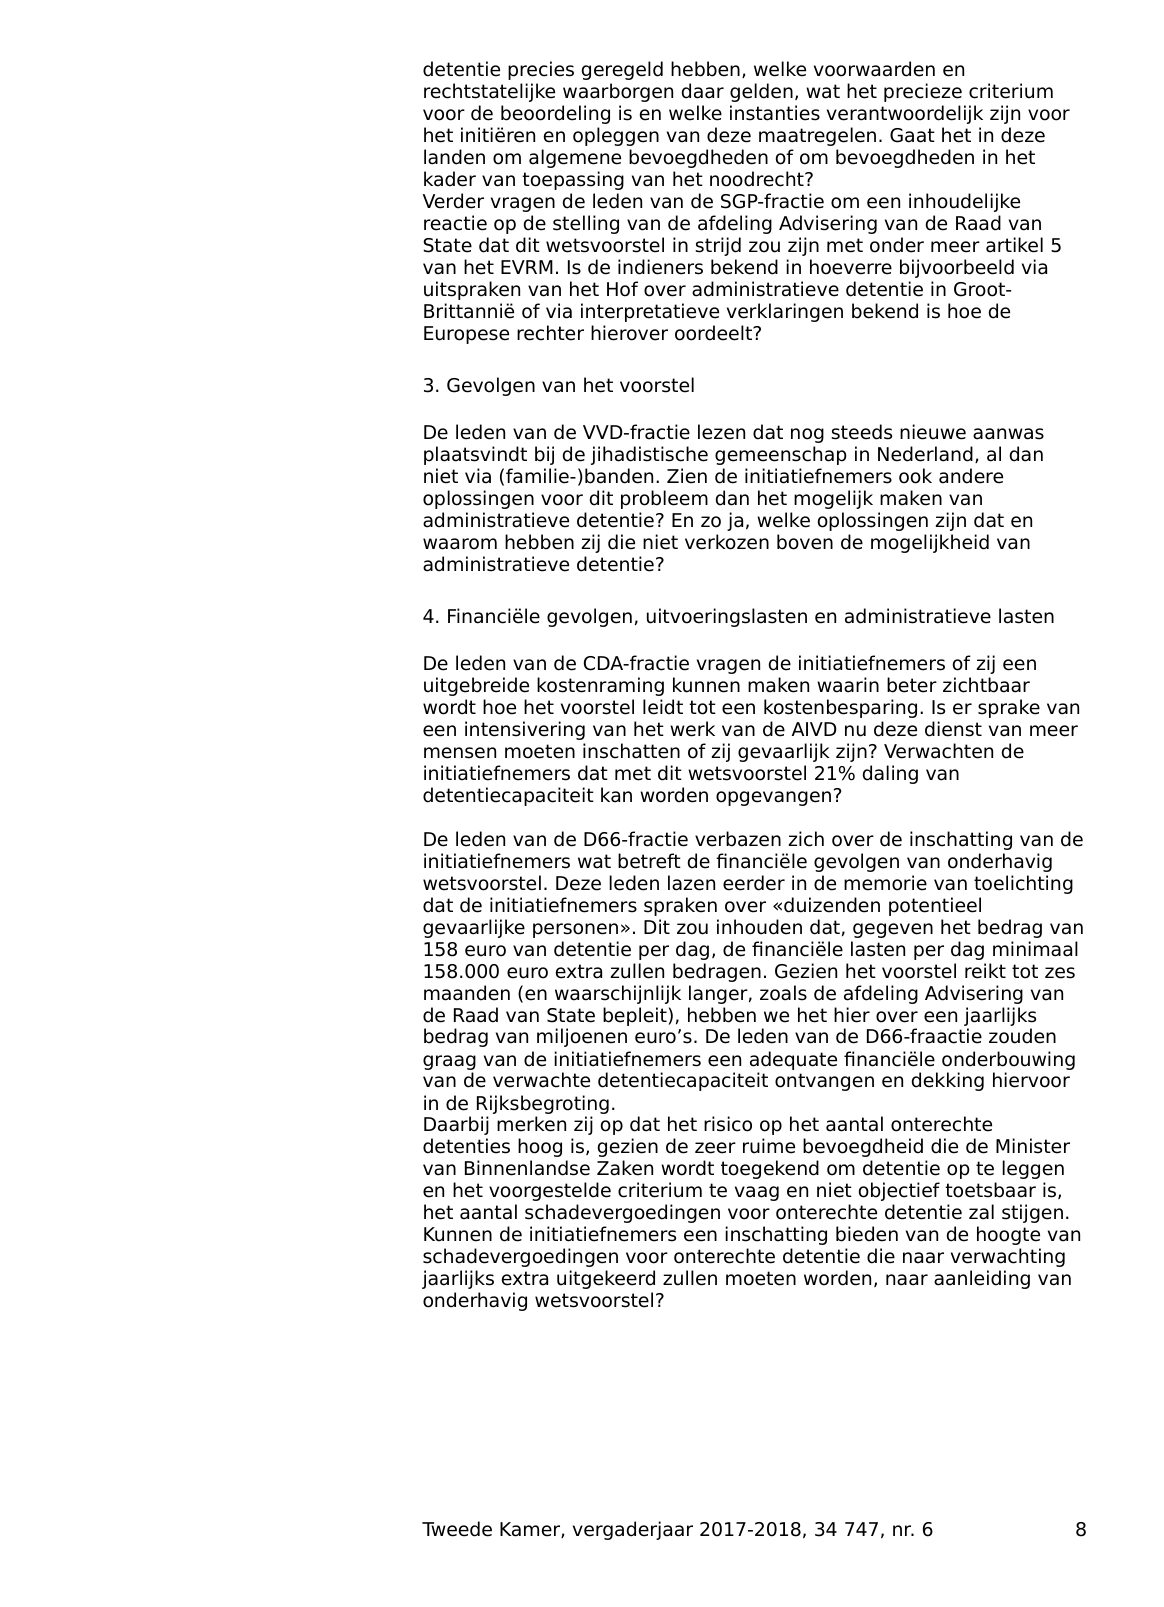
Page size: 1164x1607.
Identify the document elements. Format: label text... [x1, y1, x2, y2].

text Verder vragen de leden van de SGP-fractie om een inhoudelijke reactie op de stelling van de afdeling Advisering van de Raad van State dat dit wetsvoorstel in strijd zou zijn met onder meer artikel 5 van het EVRM. Is de indieners bekend in hoeverre bijvoorbeeld via uitspraken van het Hof over administratieve detentie in Groot-Brittannië of via interpretatieve verklaringen bekend is hoe de Europese rechter hierover oordeelt? [422, 191, 1087, 345]
text De leden van de VVD-fractie lezen dat nog steeds nieuwe aanwas plaatsvindt bij de jihadistische gemeenschap in Nederland, al dan niet via (familie-)banden. Zien de initiatiefnemers ook andere oplossingen voor dit probleem dan het mogelijk maken van administratieve detentie? En zo ja, welke oplossingen zijn dat en waarom hebben zij die niet verkozen boven de mogelijkheid van administratieve detentie? [422, 422, 1087, 576]
subtitle 3. Gevolgen van het voorstel [422, 375, 1087, 397]
text detentie precies geregeld hebben, welke voorwaarden en rechtstatelijke waarborgen daar gelden, wat het precieze criterium voor de beoordeling is en welke instanties verantwoordelijk zijn voor het initiëren en opleggen van deze maatregelen. Gaat het in deze landen om algemene bevoegdheden of om bevoegdheden in het kader van toepassing van het noodrecht? [422, 59, 1087, 191]
subtitle 4. Financiële gevolgen, uitvoeringslasten en administratieve lasten [422, 606, 1087, 628]
text De leden van de D66-fractie verbazen zich over de inschatting van de initiatiefnemers wat betreft de financiële gevolgen van onderhavig wetsvoorstel. Deze leden lazen eerder in de memorie van toelichting dat de initiatiefnemers spraken over «duizenden potentieel gevaarlijke personen». Dit zou inhouden dat, gegeven het bedrag van 158 euro van detentie per dag, de financiële lasten per dag minimaal 158.000 euro extra zullen bedragen. Gezien het voorstel reikt tot zes maanden (en waarschijnlijk langer, zoals de afdeling Advisering van de Raad van State bepleit), hebben we het hier over een jaarlijks bedrag van miljoenen euro’s. De leden van de D66-fraactie zouden graag van de initiatiefnemers een adequate financiële onderbouwing van de verwachte detentiecapaciteit ontvangen en dekking hiervoor in de Rijksbegroting. [422, 829, 1087, 1114]
text De leden van de CDA-fractie vragen de initiatiefnemers of zij een uitgebreide kostenraming kunnen maken waarin beter zichtbaar wordt hoe het voorstel leidt tot een kostenbesparing. Is er sprake van een intensivering van het werk van de AIVD nu deze dienst van meer mensen moeten inschatten of zij gevaarlijk zijn? Verwachten de initiatiefnemers dat met dit wetsvoorstel 21% daling van detentiecapaciteit kan worden opgevangen? [422, 653, 1087, 806]
text Daarbij merken zij op dat het risico op het aantal onterechte detenties hoog is, gezien de zeer ruime bevoegdheid die de Minister van Binnenlandse Zaken wordt toegekend om detentie op te leggen en het voorgestelde criterium te vaag en niet objectief toetsbaar is, het aantal schadevergoedingen voor onterechte detentie zal stijgen. Kunnen de initiatiefnemers een inschatting bieden van de hoogte van schadevergoedingen voor onterechte detentie die naar verwachting jaarlijks extra uitgekeerd zullen moeten worden, naar aanleiding van onderhavig wetsvoorstel? [422, 1114, 1087, 1312]
